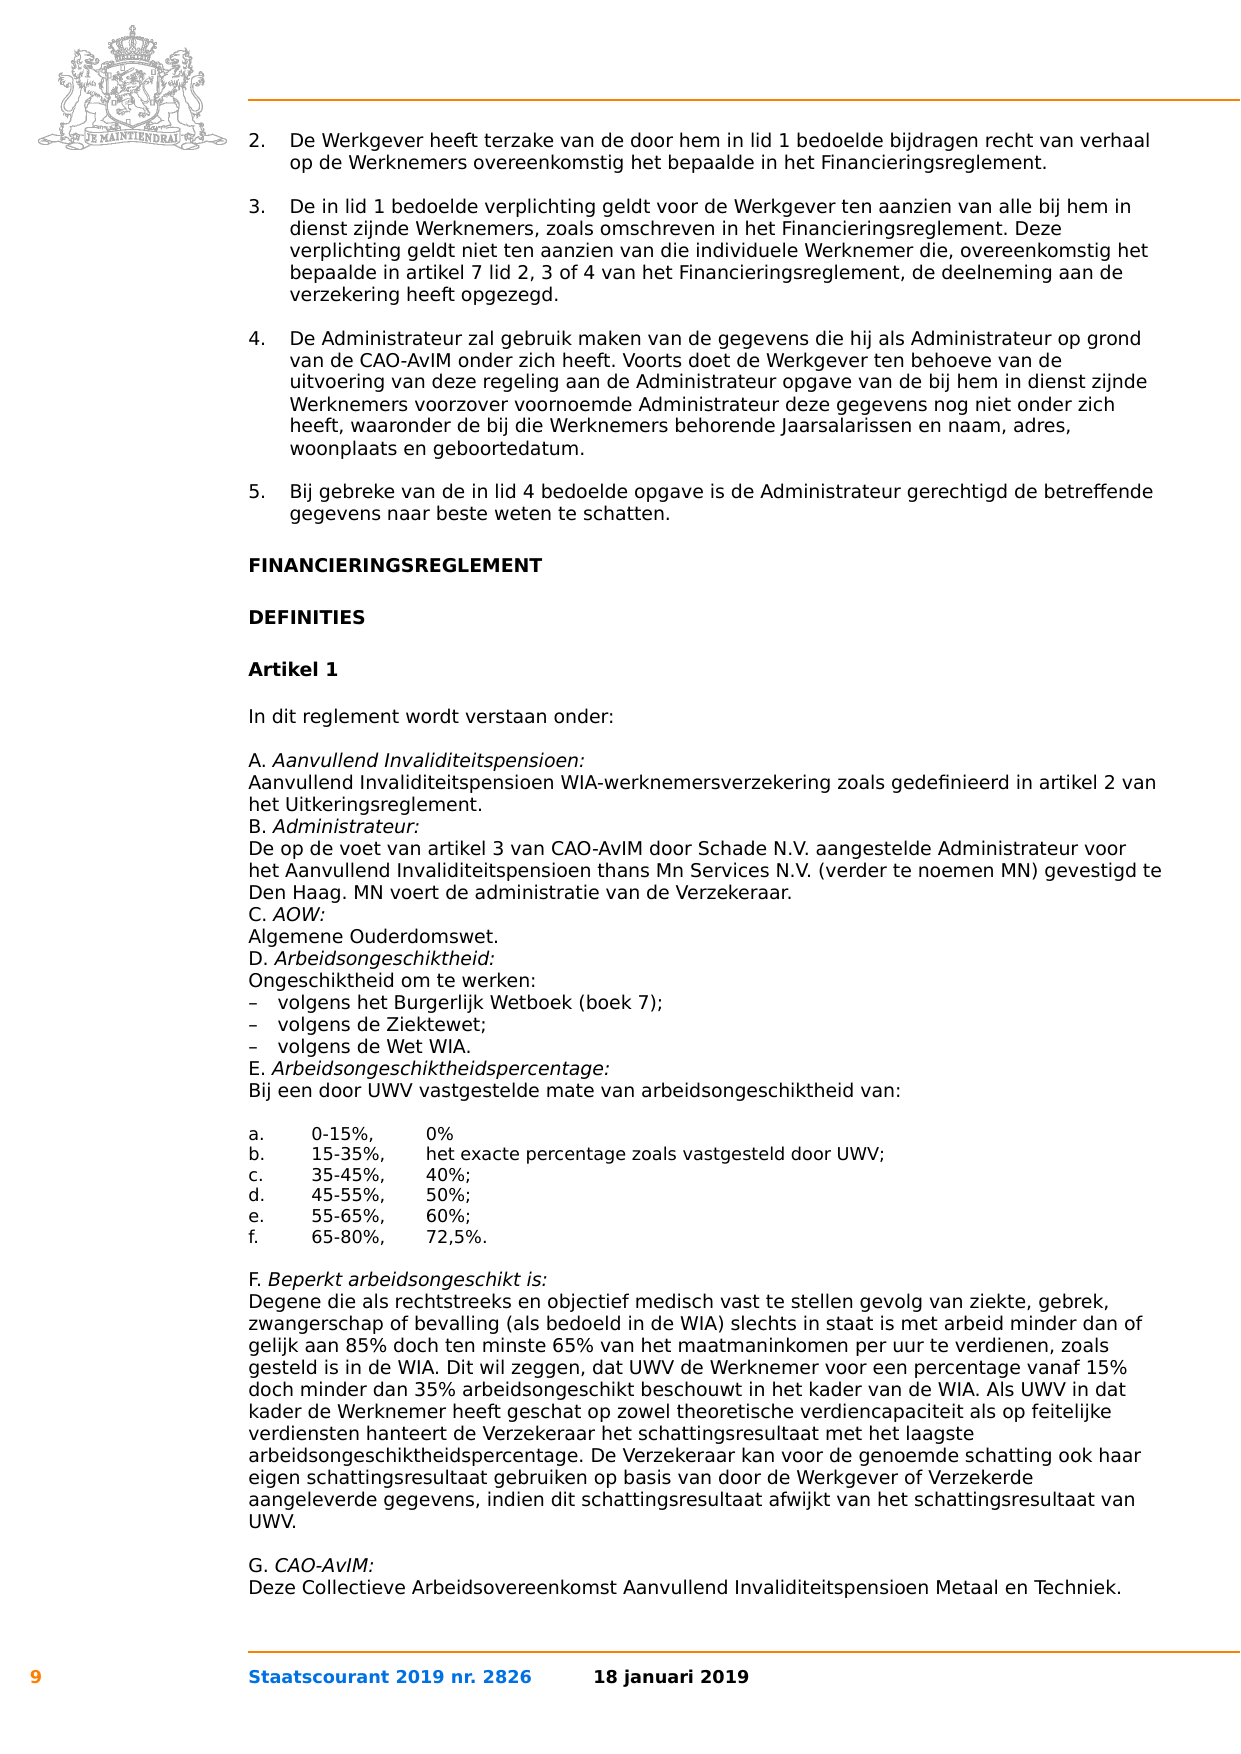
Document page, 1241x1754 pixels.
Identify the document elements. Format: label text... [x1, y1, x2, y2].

table_cell 65-80%, [305, 1227, 419, 1247]
table_cell e. [248, 1206, 305, 1227]
table_cell f. [248, 1227, 305, 1247]
text Algemene Ouderdomswet. [248, 926, 1163, 948]
text B. Administrateur: [248, 816, 1163, 838]
text F. Beperkt arbeidsongeschikt is: [248, 1269, 1163, 1291]
table_header 0-15%, [305, 1124, 419, 1144]
table_cell d. [248, 1185, 305, 1206]
text Degene die als rechtstreeks en objectief medisch vast te stellen gevolg van ziekte, gebrek, zwangerschap of bevalling (als bedoeld in de WIA) slechts in staat is met arbeid minder dan of gelijk aan 85% doch ten minste 65% van het maatmaninkomen per uur te verdienen, zoals gesteld is in de WIA. Dit wil zeggen, dat UWV de Werknemer voor een percentage vanaf 15% doch minder dan 35% arbeidsongeschikt beschouwt in het kader van de WIA. Als UWV in dat kader de Werknemer heeft geschat op zowel theoretische verdiencapaciteit als op feitelijke verdiensten hanteert de Verzekeraar het schattingsresultaat met het laagste arbeidsongeschiktheidspercentage. De Verzekeraar kan voor de genoemde schatting ook haar eigen schattingsresultaat gebruiken op basis van door de Werkgever of Verzekerde aangeleverde gegevens, indien dit schattingsresultaat afwijkt van het schattingsresultaat van UWV. [248, 1291, 1163, 1533]
table_cell c. [248, 1165, 305, 1185]
text 2. De Werkgever heeft terzake van de door hem in lid 1 bedoelde bijdragen recht van verhaal op de Werknemers overeenkomstig het bepaalde in het Financieringsreglement. [248, 130, 1163, 174]
text E. Arbeidsongeschiktheidspercentage: [248, 1058, 1163, 1080]
subtitle FINANCIERINGSREGLEMENT [248, 555, 1163, 577]
text G. CAO-AvIM: [248, 1555, 1163, 1577]
text De op de voet van artikel 3 van CAO-AvIM door Schade N.V. aangestelde Administrateur voor het Aanvullend Invaliditeitspensioen thans Mn Services N.V. (verder te noemen MN) gevestigd te Den Haag. MN voert de administratie van de Verzekeraar. [248, 838, 1163, 904]
text C. AOW: [248, 904, 1163, 926]
text In dit reglement wordt verstaan onder: [248, 706, 1163, 728]
table_cell 72,5%. [420, 1227, 1163, 1247]
text 3. De in lid 1 bedoelde verplichting geldt voor de Werkgever ten aanzien van alle bij hem in dienst zijnde Werknemers, zoals omschreven in het Financieringsreglement. Deze verplichting geldt niet ten aanzien van die individuele Werknemer die, overeenkomstig het bepaalde in artikel 7 lid 2, 3 of 4 van het Financieringsreglement, de deelneming aan de verzekering heeft opgezegd. [248, 196, 1163, 306]
text Ongeschiktheid om te werken: [248, 970, 1163, 992]
text – volgens het Burgerlijk Wetboek (boek 7); [248, 992, 1163, 1014]
text 4. De Administrateur zal gebruik maken van de gegevens die hij als Administrateur op grond van de CAO-AvIM onder zich heeft. Voorts doet de Werkgever ten behoeve van de uitvoering van deze regeling aan de Administrateur opgave van de bij hem in dienst zijnde Werknemers voorzover voornoemde Administrateur deze gegevens nog niet onder zich heeft, waaronder de bij die Werknemers behorende Jaarsalarissen en naam, adres, woonplaats en geboortedatum. [248, 327, 1163, 459]
text A. Aanvullend Invaliditeitspensioen: [248, 750, 1163, 772]
picture [38, 25, 227, 150]
table_cell 50%; [420, 1185, 1163, 1206]
text Aanvullend Invaliditeitspensioen WIA-werknemersverzekering zoals gedefinieerd in artikel 2 van het Uitkeringsreglement. [248, 772, 1163, 816]
text – volgens de Ziektewet; [248, 1014, 1163, 1036]
subtitle Artikel 1 [248, 659, 1163, 681]
subtitle DEFINITIES [248, 607, 1163, 629]
text – volgens de Wet WIA. [248, 1036, 1163, 1058]
table_cell b. [248, 1144, 305, 1165]
text Deze Collectieve Arbeidsovereenkomst Aanvullend Invaliditeitspensioen Metaal en Techniek. [248, 1577, 1163, 1599]
table_cell 40%; [420, 1165, 1163, 1185]
table_header 0% [420, 1124, 1163, 1144]
table_cell het exacte percentage zoals vastgesteld door UWV; [420, 1144, 1163, 1165]
table_cell 45-55%, [305, 1185, 419, 1206]
table_cell 15-35%, [305, 1144, 419, 1165]
text 5. Bij gebreke van de in lid 4 bedoelde opgave is de Administrateur gerechtigd de betreffende gegevens naar beste weten te schatten. [248, 481, 1163, 525]
table_cell 35-45%, [305, 1165, 419, 1185]
table_cell 60%; [420, 1206, 1163, 1227]
text Bij een door UWV vastgestelde mate van arbeidsongeschiktheid van: [248, 1080, 1163, 1102]
table_cell 55-65%, [305, 1206, 419, 1227]
text D. Arbeidsongeschiktheid: [248, 948, 1163, 970]
table_header a. [248, 1124, 305, 1144]
